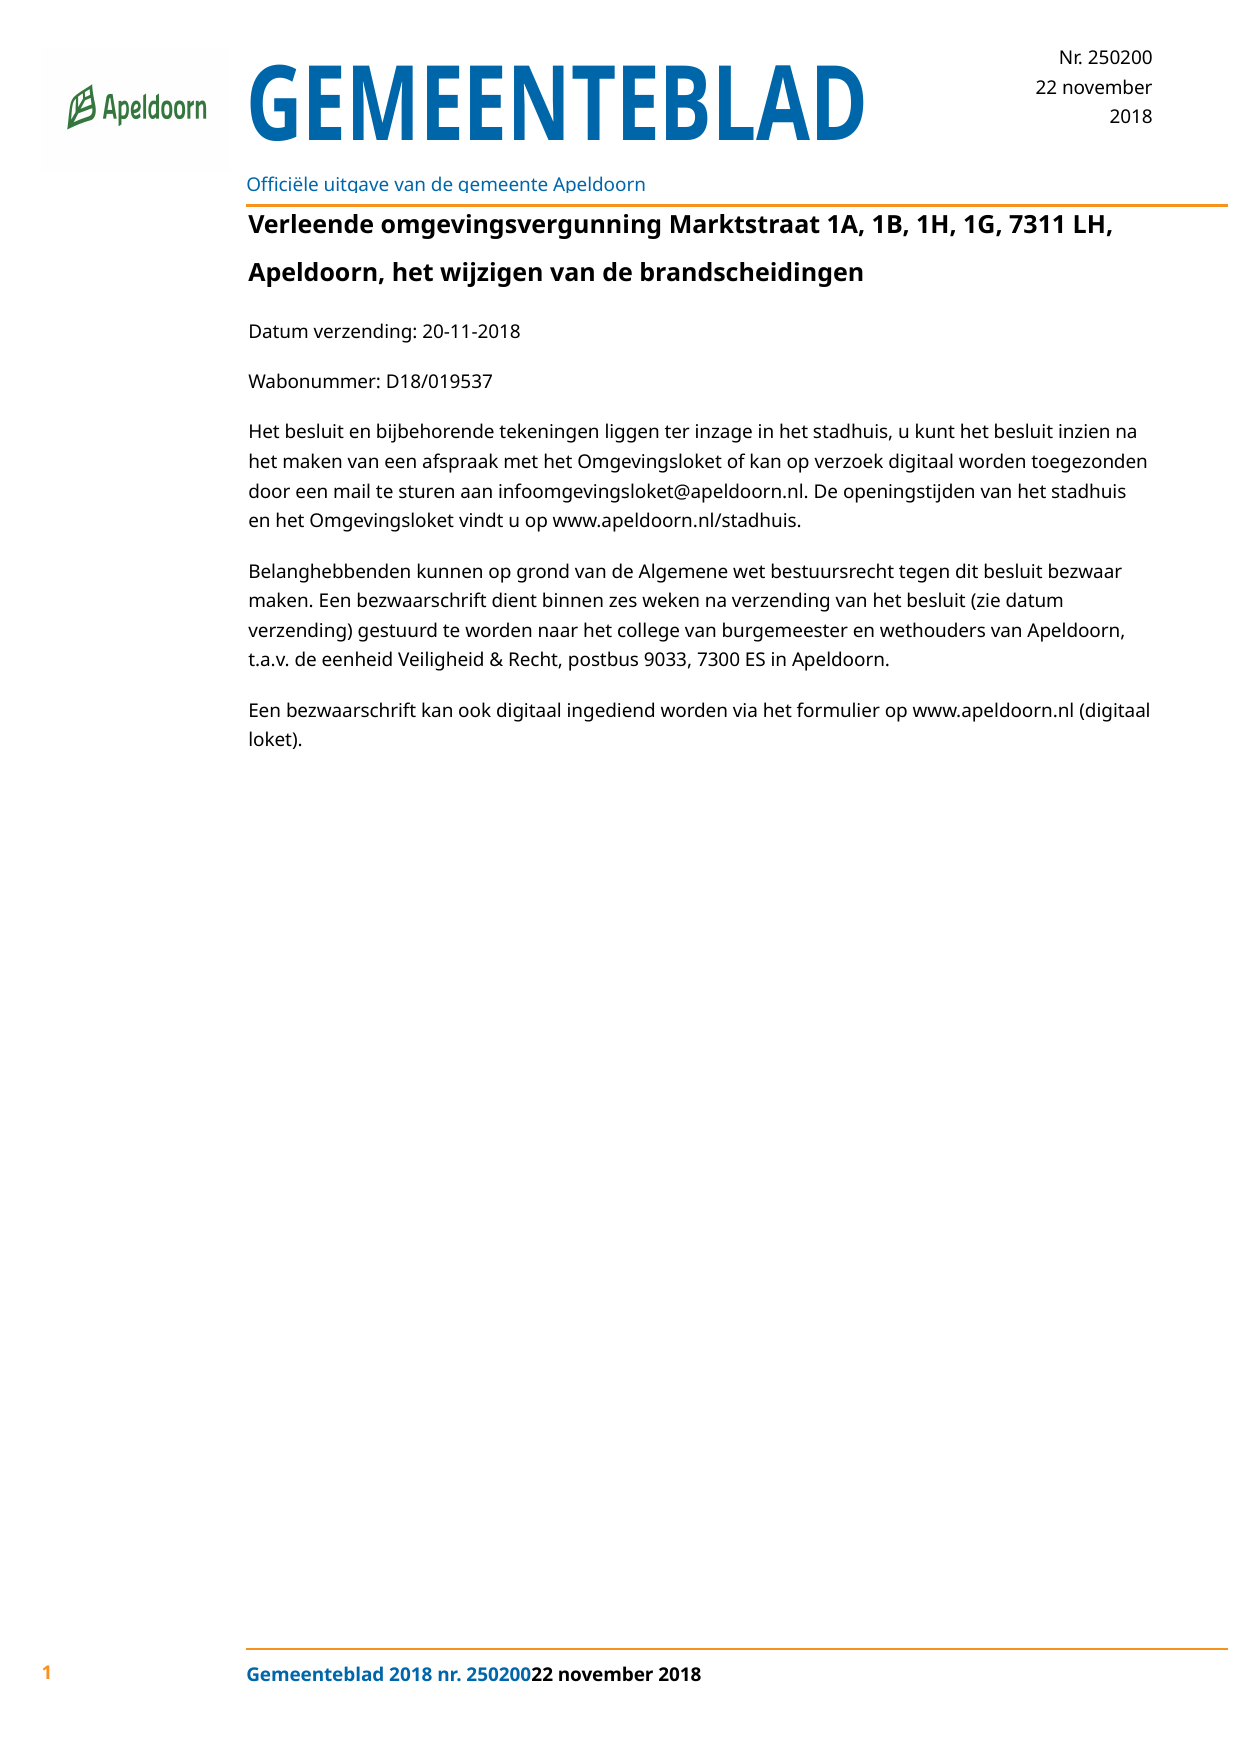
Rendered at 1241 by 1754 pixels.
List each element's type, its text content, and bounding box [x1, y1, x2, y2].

text Het besluit en bijbehorende tekeningen liggen ter inzage in het stadhuis, u kunt het besluit inzien na het maken van een afspraak met het Omgevingsloket of kan op verzoek digitaal worden toegezonden door een mail te sturen aan infoomgevingsloket@apeldoorn.nl. De openingstijden van het stadhuis en het Omgevingsloket vindt u op www.apeldoorn.nl/stadhuis. [248, 419, 1152, 533]
text Een bezwaarschrift kan ook digitaal ingediend worden via het formulier op www.apeldoorn.nl (digitaal loket). [248, 697, 1152, 752]
picture [41, 47, 231, 172]
text Datum verzending: 20-11-2018 [248, 318, 1152, 344]
text Verleende omgevingsvergunning Marktstraat 1A, 1B, 1H, 1G, 7311 LH, Apeldoorn, het wijzigen van de brandscheidingen [248, 207, 1152, 288]
text Belanghebbenden kunnen op grond van de Algemene wet bestuursrecht tegen dit besluit bezwaar maken. Een bezwaarschrift dient binnen zes weken na verzending van het besluit (zie datum verzending) gestuurd te worden naar het college van burgemeester en wethouders van Apeldoorn, t.a.v. de eenheid Veiligheid & Recht, postbus 9033, 7300 ES in Apeldoorn. [248, 558, 1152, 672]
text Wabonummer: D18/019537 [248, 368, 1152, 394]
